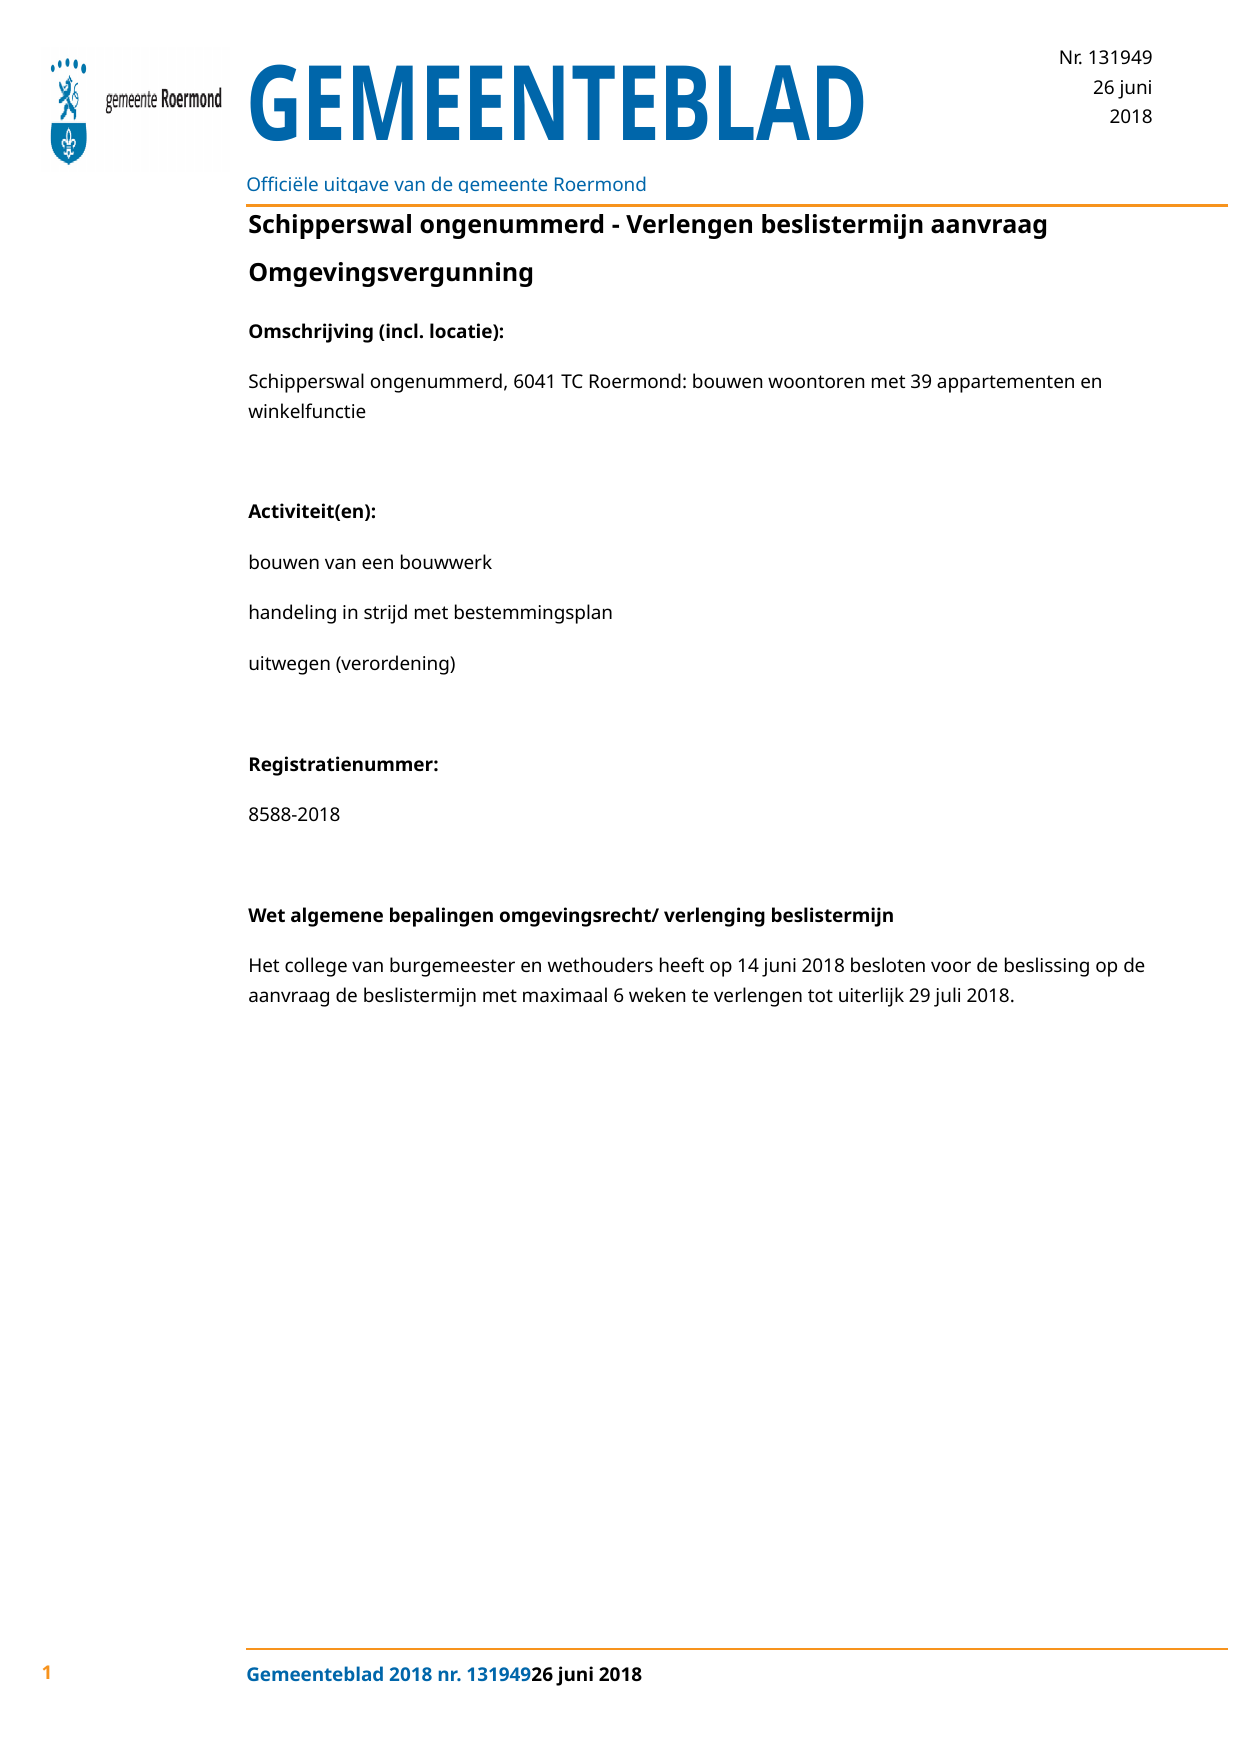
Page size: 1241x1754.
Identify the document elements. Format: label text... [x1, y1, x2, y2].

text Schipperswal ongenummerd - Verlengen beslistermijn aanvraag Omgevingsvergunning [248, 207, 1152, 288]
text Het college van burgemeester en wethouders heeft op 14 juni 2018 besloten voor de beslissing op de aanvraag de beslistermijn met maximaal 6 weken te verlengen tot uiterlijk 29 juli 2018. [248, 952, 1152, 1008]
text Activiteit(en): [248, 499, 1152, 524]
text Wet algemene bepalingen omgevingsrecht/ verlenging beslistermijn [248, 902, 1152, 928]
text Registratienummer: [248, 751, 1152, 777]
text handeling in strijd met bestemmingsplan [248, 599, 1152, 625]
text Omschrijving (incl. locatie): [248, 318, 1152, 344]
text 8588-2018 [248, 801, 1152, 827]
text Schipperswal ongenummerd, 6041 TC Roermond: bouwen woontoren met 39 appartementen en winkelfunctie [248, 368, 1152, 424]
text bouwen van een bouwwerk [248, 549, 1152, 575]
picture [41, 47, 231, 172]
text uitwegen (verordening) [248, 650, 1152, 676]
